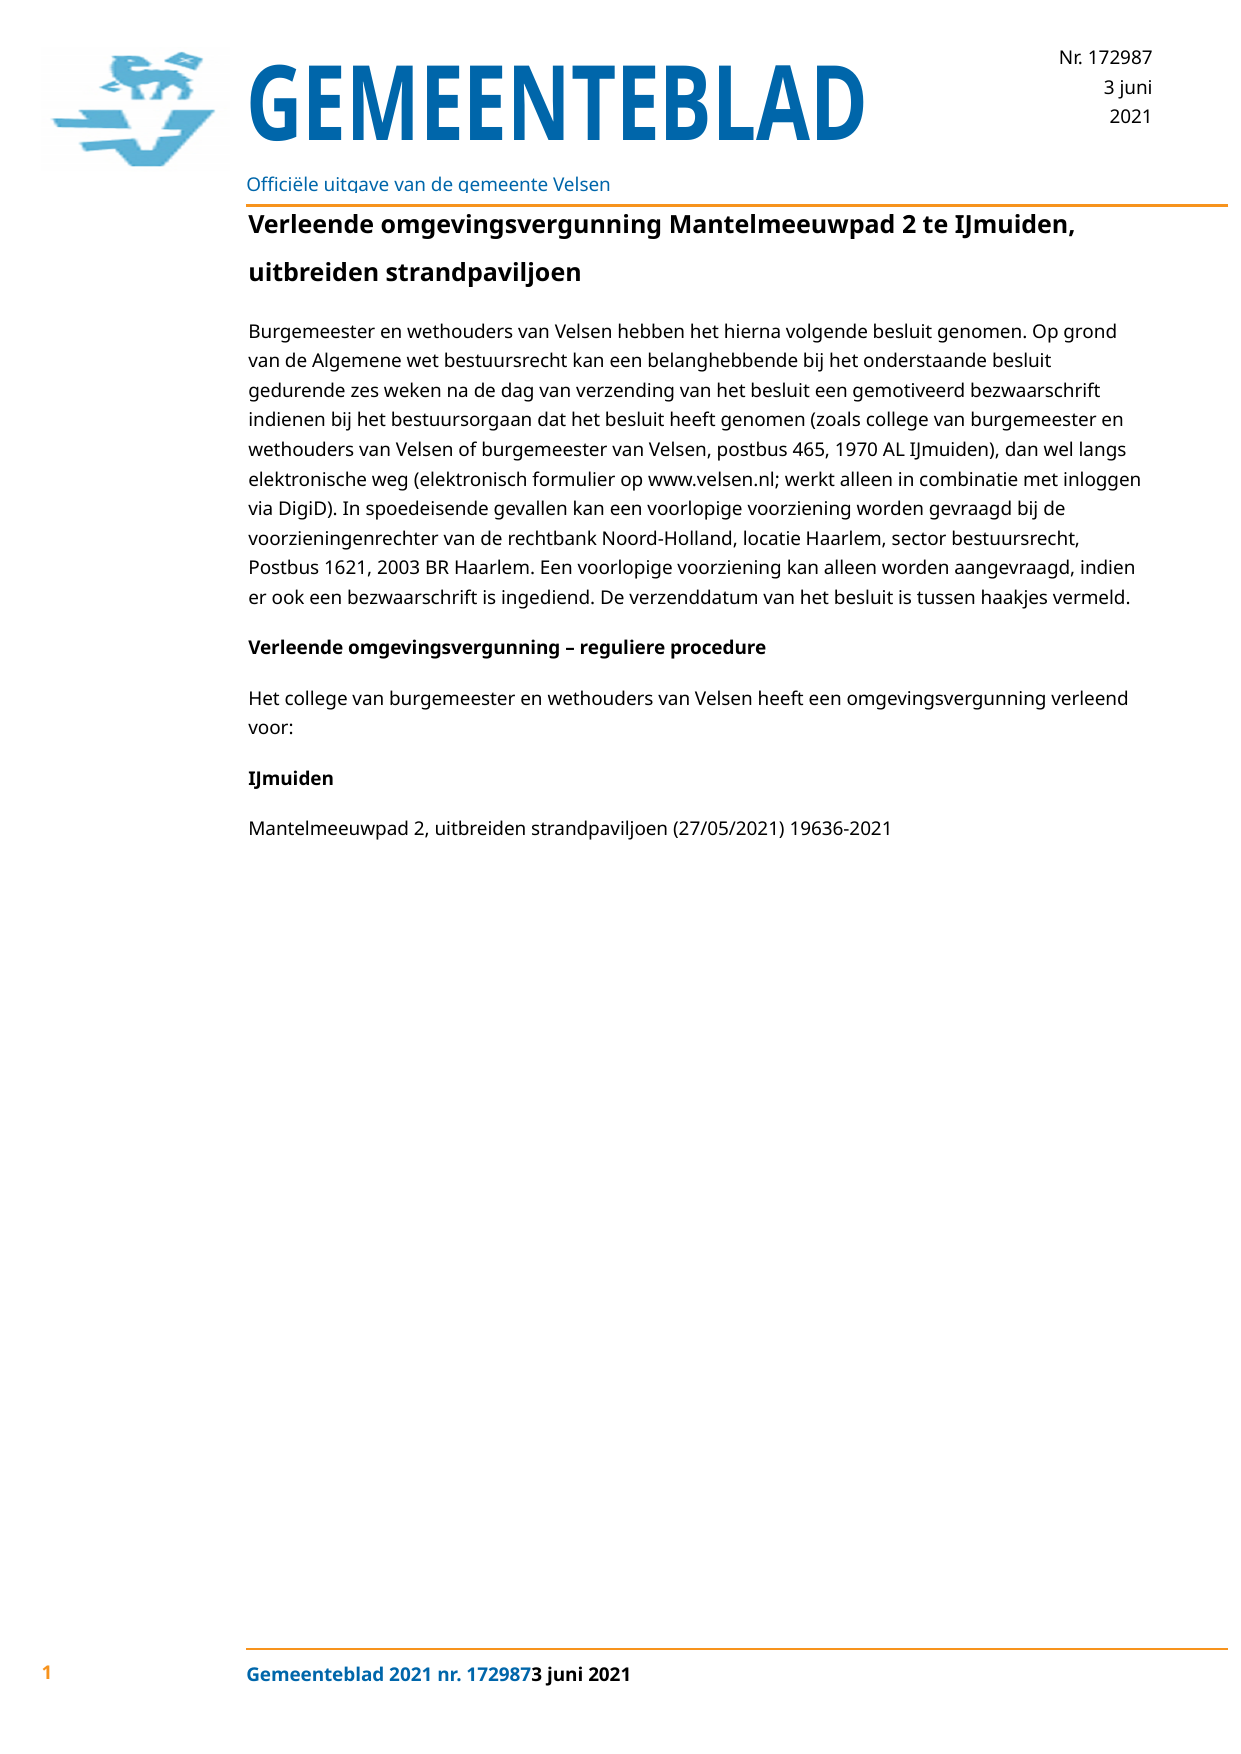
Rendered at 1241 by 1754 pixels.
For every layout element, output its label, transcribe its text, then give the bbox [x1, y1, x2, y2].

text Het college van burgemeester en wethouders van Velsen heeft een omgevingsvergunning verleend voor: [248, 685, 1152, 740]
text IJmuiden [248, 765, 1152, 791]
text Burgemeester en wethouders van Velsen hebben het hierna volgende besluit genomen. Op grond van de Algemene wet bestuursrecht kan een belanghebbende bij het onderstaande besluit gedurende zes weken na de dag van verzending van het besluit een gemotiveerd bezwaarschrift indienen bij het bestuursorgaan dat het besluit heeft genomen (zoals college van burgemeester en wethouders van Velsen of burgemeester van Velsen, postbus 465, 1970 AL IJmuiden), dan wel langs elektronische weg (elektronisch formulier op www.velsen.nl; werkt alleen in combinatie met inloggen via DigiD). In spoedeisende gevallen kan een voorlopige voorziening worden gevraagd bij de voorzieningenrechter van de rechtbank Noord-Holland, locatie Haarlem, sector bestuursrecht, Postbus 1621, 2003 BR Haarlem. Een voorlopige voorziening kan alleen worden aangevraagd, indien er ook een bezwaarschrift is ingediend. De verzenddatum van het besluit is tussen haakjes vermeld. [248, 318, 1152, 610]
text Verleende omgevingsvergunning – reguliere procedure [248, 634, 1152, 660]
picture [41, 47, 231, 172]
text Mantelmeeuwpad 2, uitbreiden strandpaviljoen (27/05/2021) 19636-2021 [248, 815, 1152, 841]
text Verleende omgevingsvergunning Mantelmeeuwpad 2 te IJmuiden, uitbreiden strandpaviljoen [248, 207, 1152, 288]
